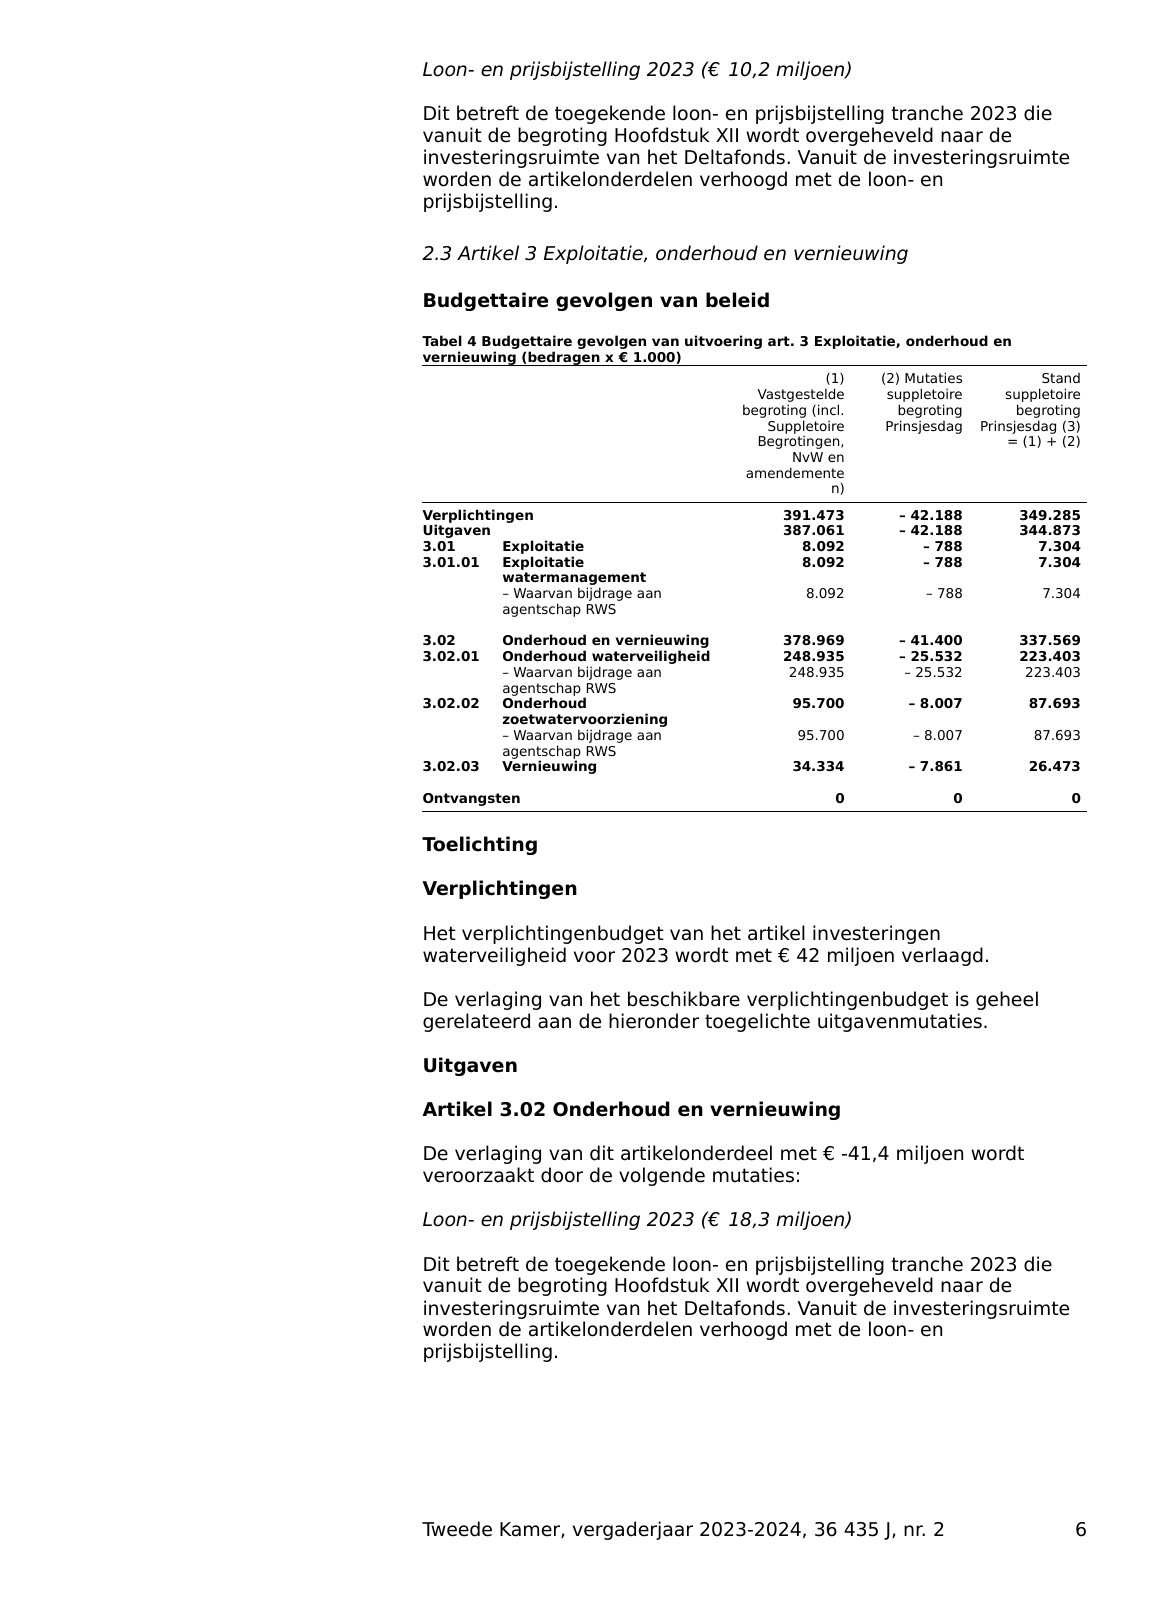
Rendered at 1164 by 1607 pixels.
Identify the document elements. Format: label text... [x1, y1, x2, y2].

table_cell 87.693 [969, 728, 1087, 759]
table_cell Vernieuwing [496, 759, 732, 775]
table_cell 8.092 [732, 555, 850, 586]
table_cell [850, 775, 968, 791]
table_cell Uitgaven [422, 523, 732, 539]
subtitle 2.3 Artikel 3 Exploitatie, onderhoud en vernieuwing [422, 243, 1087, 265]
subtitle Artikel 3.02 Onderhoud en vernieuwing [422, 1099, 1087, 1121]
text Dit betreft de toegekende loon- en prĳsbĳstelling tranche 2023 die vanuit de begroting Hoofdstuk XII wordt overgeheveld naar de investeringsruimte van het Deltafonds. Vanuit de investeringsruimte worden de artikelonderdelen verhoogd met de loon- en prĳsbĳstelling. [422, 103, 1087, 213]
table_cell 0 [850, 791, 968, 811]
table_cell 26.473 [969, 759, 1087, 775]
table_cell [422, 775, 496, 791]
table_cell (2) Mutaties suppletoire begroting Prinsjesdag [850, 366, 968, 502]
table_cell 223.403 [969, 665, 1087, 696]
table_cell 344.873 [969, 523, 1087, 539]
table_cell – 788 [850, 586, 968, 617]
table_cell 3.01.01 [422, 555, 496, 586]
table_cell – 788 [850, 539, 968, 554]
subtitle Toelichting [422, 834, 1087, 856]
table_cell 7.304 [969, 555, 1087, 586]
table_cell 248.935 [732, 649, 850, 665]
table_cell 34.334 [732, 759, 850, 775]
table_cell 87.693 [969, 696, 1087, 728]
table_cell Verplichtingen [422, 503, 732, 523]
table_cell [850, 618, 968, 633]
table_cell – Waarvan bijdrage aan agentschap RWS [496, 665, 732, 696]
table_cell Stand suppletoire begroting Prinsjesdag (3) = (1) + (2) [969, 366, 1087, 502]
table_cell Ontvangsten [422, 791, 732, 811]
table_cell – Waarvan bijdrage aan agentschap RWS [496, 728, 732, 759]
table_cell [496, 618, 732, 633]
subtitle Loon- en prĳsbĳstelling 2023 (€ 10,2 miljoen) [422, 59, 1087, 81]
table_cell [422, 618, 496, 633]
table_cell 223.403 [969, 649, 1087, 665]
table_cell [969, 775, 1087, 791]
table_cell [422, 366, 496, 502]
table_cell – 41.400 [850, 633, 968, 649]
table_cell [732, 775, 850, 791]
text De verlaging van dit artikelonderdeel met € -41,4 miljoen wordt veroorzaakt door de volgende mutaties: [422, 1143, 1087, 1187]
table_cell [422, 665, 496, 696]
table_cell Onderhoud en vernieuwing [496, 633, 732, 649]
table_cell 8.092 [732, 539, 850, 554]
table_cell Onderhoud waterveiligheid [496, 649, 732, 665]
table_cell – 8.007 [850, 696, 968, 728]
subtitle Loon- en prĳsbĳstelling 2023 (€ 18,3 miljoen) [422, 1209, 1087, 1231]
text Dit betreft de toegekende loon- en prĳsbĳstelling tranche 2023 die vanuit de begroting Hoofdstuk XII wordt overgeheveld naar de investeringsruimte van het Deltafonds. Vanuit de investeringsruimte worden de artikelonderdelen verhoogd met de loon- en prĳsbĳstelling. [422, 1253, 1087, 1363]
table_cell (1) Vastgestelde begroting (incl. Suppletoire Begrotingen, NvW en amendementen) [732, 366, 850, 502]
table_cell Exploitatie watermanagement [496, 555, 732, 586]
table_cell [732, 618, 850, 633]
table_cell [496, 366, 732, 502]
table_cell 387.061 [732, 523, 850, 539]
table_cell – 42.188 [850, 523, 968, 539]
table_cell 3.01 [422, 539, 496, 554]
table_cell [496, 775, 732, 791]
subtitle Verplichtingen [422, 878, 1087, 900]
table_cell 0 [969, 791, 1087, 811]
table_cell Exploitatie [496, 539, 732, 554]
table_cell 378.969 [732, 633, 850, 649]
table_cell Onderhoud zoetwatervoorziening [496, 696, 732, 728]
table_cell 3.02.01 [422, 649, 496, 665]
table_cell 7.304 [969, 586, 1087, 617]
table_cell 337.569 [969, 633, 1087, 649]
table_cell 0 [732, 791, 850, 811]
table_cell [422, 586, 496, 617]
table_cell 349.285 [969, 503, 1087, 523]
table_cell 95.700 [732, 696, 850, 728]
subtitle Budgettaire gevolgen van beleid [422, 290, 1087, 312]
subtitle Uitgaven [422, 1055, 1087, 1077]
table_cell – 788 [850, 555, 968, 586]
table_cell – 42.188 [850, 503, 968, 523]
table_cell – 7.861 [850, 759, 968, 775]
table_cell 3.02 [422, 633, 496, 649]
table_cell – 25.532 [850, 649, 968, 665]
table_cell – 25.532 [850, 665, 968, 696]
table_cell – 8.007 [850, 728, 968, 759]
table_cell [969, 618, 1087, 633]
table_cell 7.304 [969, 539, 1087, 554]
table_cell 8.092 [732, 586, 850, 617]
table_cell [422, 728, 496, 759]
table_cell 3.02.03 [422, 759, 496, 775]
table_cell – Waarvan bijdrage aan agentschap RWS [496, 586, 732, 617]
text Het verplichtingenbudget van het artikel investeringen waterveiligheid voor 2023 wordt met € 42 miljoen verlaagd. [422, 922, 1087, 966]
table_cell 3.02.02 [422, 696, 496, 728]
table_cell 95.700 [732, 728, 850, 759]
table_cell 391.473 [732, 503, 850, 523]
table_header Tabel 4 Budgettaire gevolgen van uitvoering art. 3 Exploitatie, onderhoud en vernieuwing (bedragen x € 1.000) [422, 334, 1087, 365]
text De verlaging van het beschikbare verplichtingenbudget is geheel gerelateerd aan de hieronder toegelichte uitgavenmutaties. [422, 989, 1087, 1033]
table_cell 248.935 [732, 665, 850, 696]
